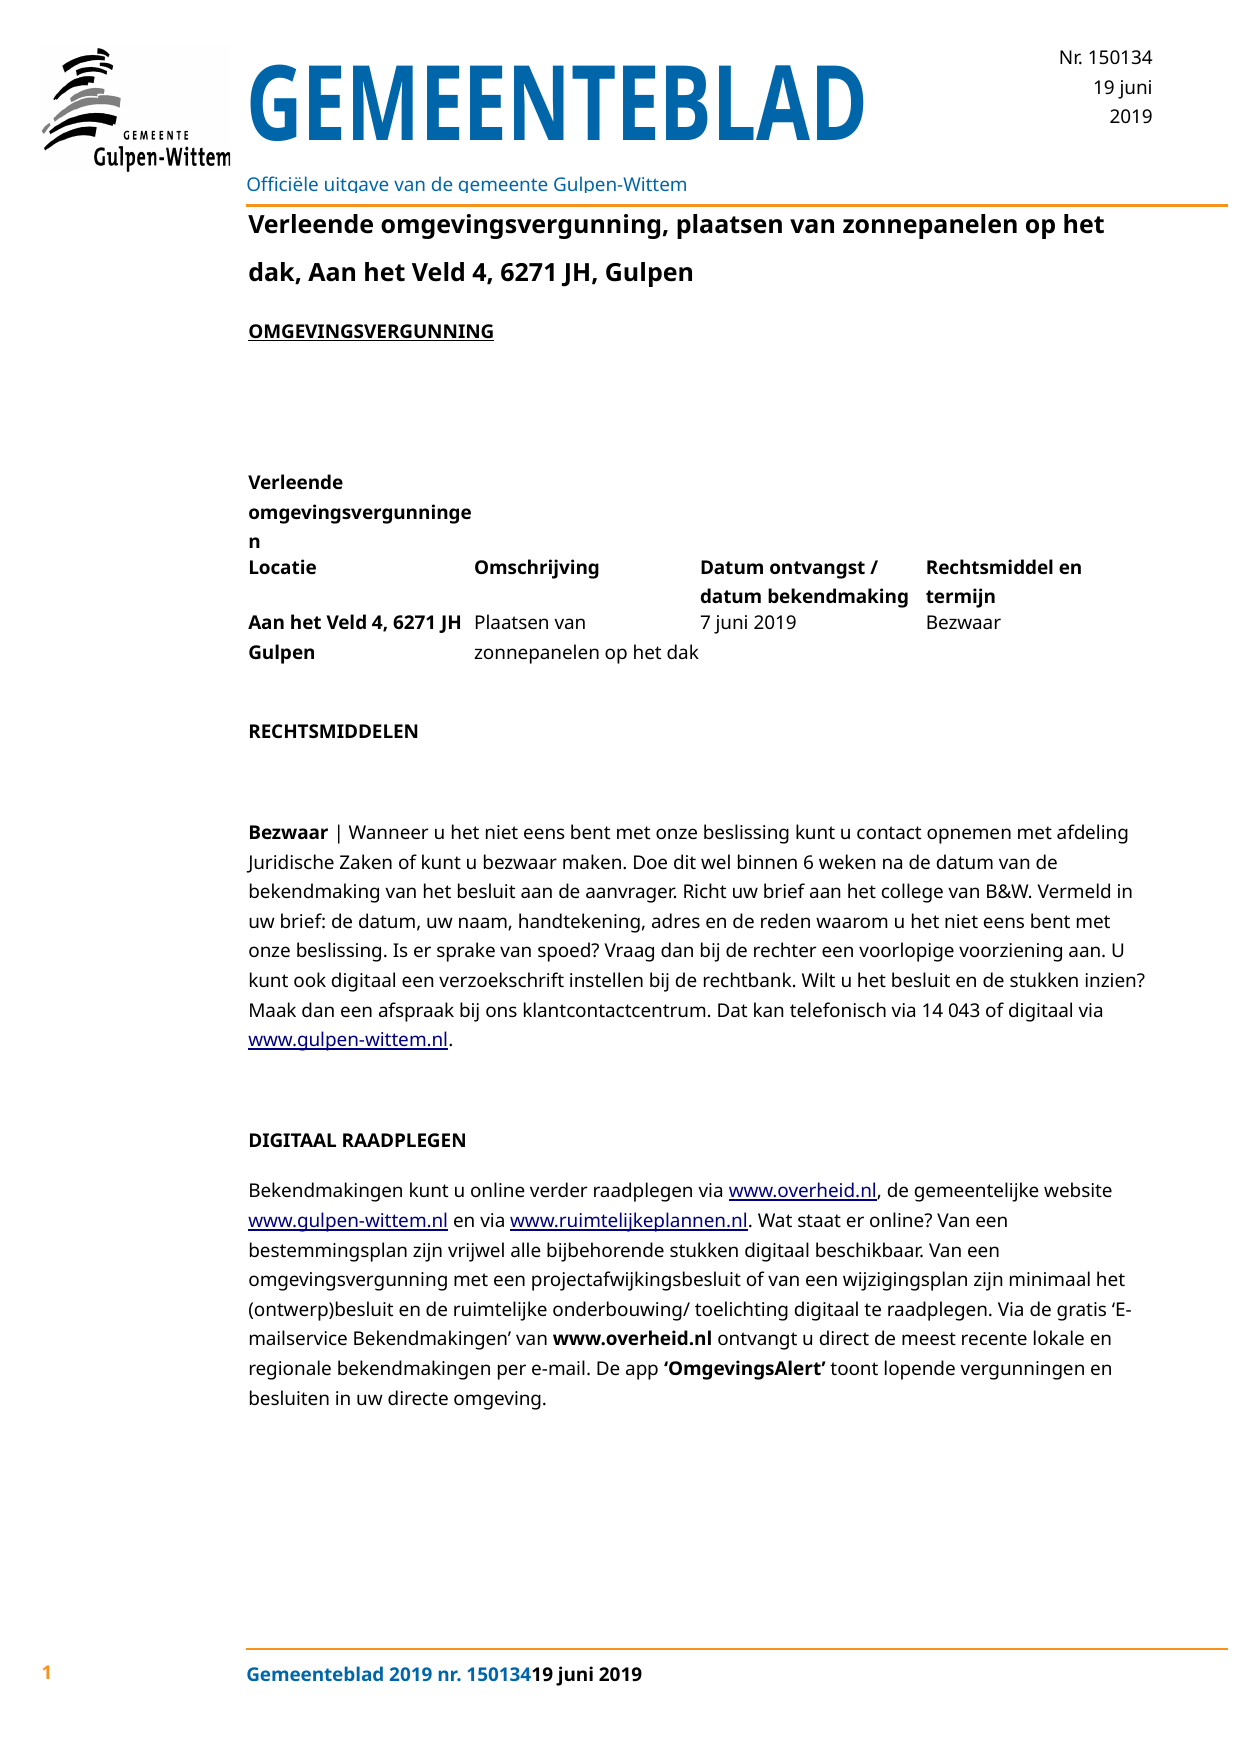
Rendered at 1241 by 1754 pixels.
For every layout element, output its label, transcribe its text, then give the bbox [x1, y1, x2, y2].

table_cell Omschrijving [474, 554, 700, 609]
table_header Verleende omgevingsvergunningen [248, 469, 474, 554]
text Verleende omgevingsvergunning, plaatsen van zonnepanelen op het dak, Aan het Veld 4, 6271 JH, Gulpen [248, 207, 1152, 288]
table_cell Rechtsmiddel en termijn [926, 554, 1152, 609]
table_header [700, 469, 926, 554]
table_cell Datum ontvangst / datum bekendmaking [700, 554, 926, 609]
text RECHTSMIDDELEN [248, 718, 1152, 744]
table_cell Bezwaar [926, 610, 1152, 665]
text DIGITAAL RAADPLEGEN [248, 1127, 1152, 1153]
text Bekendmakingen kunt u online verder raadplegen via www.overheid.nl, de gemeentelijke website www.gulpen-wittem.nl en via www.ruimtelijkeplannen.nl. Wat staat er online? Van een bestemmingsplan zijn vrijwel alle bijbehorende stukken digitaal beschikbaar. Van een omgevingsvergunning met een projectafwijkingsbesluit of van een wijzigingsplan zijn minimaal het (ontwerp)besluit en de ruimtelijke onderbouwing/ toelichting digitaal te raadplegen. Via de gratis ‘E-mailservice Bekendmakingen’ van www.overheid.nl ontvangt u direct de meest recente lokale en regionale bekendmakingen per e-mail. De app ‘OmgevingsAlert’ toont lopende vergunningen en besluiten in uw directe omgeving. [248, 1178, 1152, 1410]
table_header [474, 469, 700, 554]
picture [41, 47, 231, 172]
text OMGEVINGSVERGUNNING [248, 318, 1152, 344]
text Bezwaar | Wanneer u het niet eens bent met onze beslissing kunt u contact opnemen met afdeling Juridische Zaken of kunt u bezwaar maken. Doe dit wel binnen 6 weken na de datum van de bekendmaking van het besluit aan de aanvrager. Richt uw brief aan het college van B&W. Vermeld in uw brief: de datum, uw naam, handtekening, adres en de reden waarom u het niet eens bent met onze beslissing. Is er sprake van spoed? Vraag dan bij de rechter een voorlopige voorziening aan. U kunt ook digitaal een verzoekschrift instellen bij de rechtbank. Wilt u het besluit en de stukken inzien? Maak dan een afspraak bij ons klantcontactcentrum. Dat kan telefonisch via 14 043 of digitaal via www.gulpen-wittem.nl. [248, 819, 1152, 1052]
table_cell 7 juni 2019 [700, 610, 926, 665]
table_header [926, 469, 1152, 554]
table_cell Locatie [248, 554, 474, 609]
table_cell Plaatsen van zonnepanelen op het dak [474, 610, 700, 665]
table_cell Aan het Veld 4, 6271 JH Gulpen [248, 610, 474, 665]
